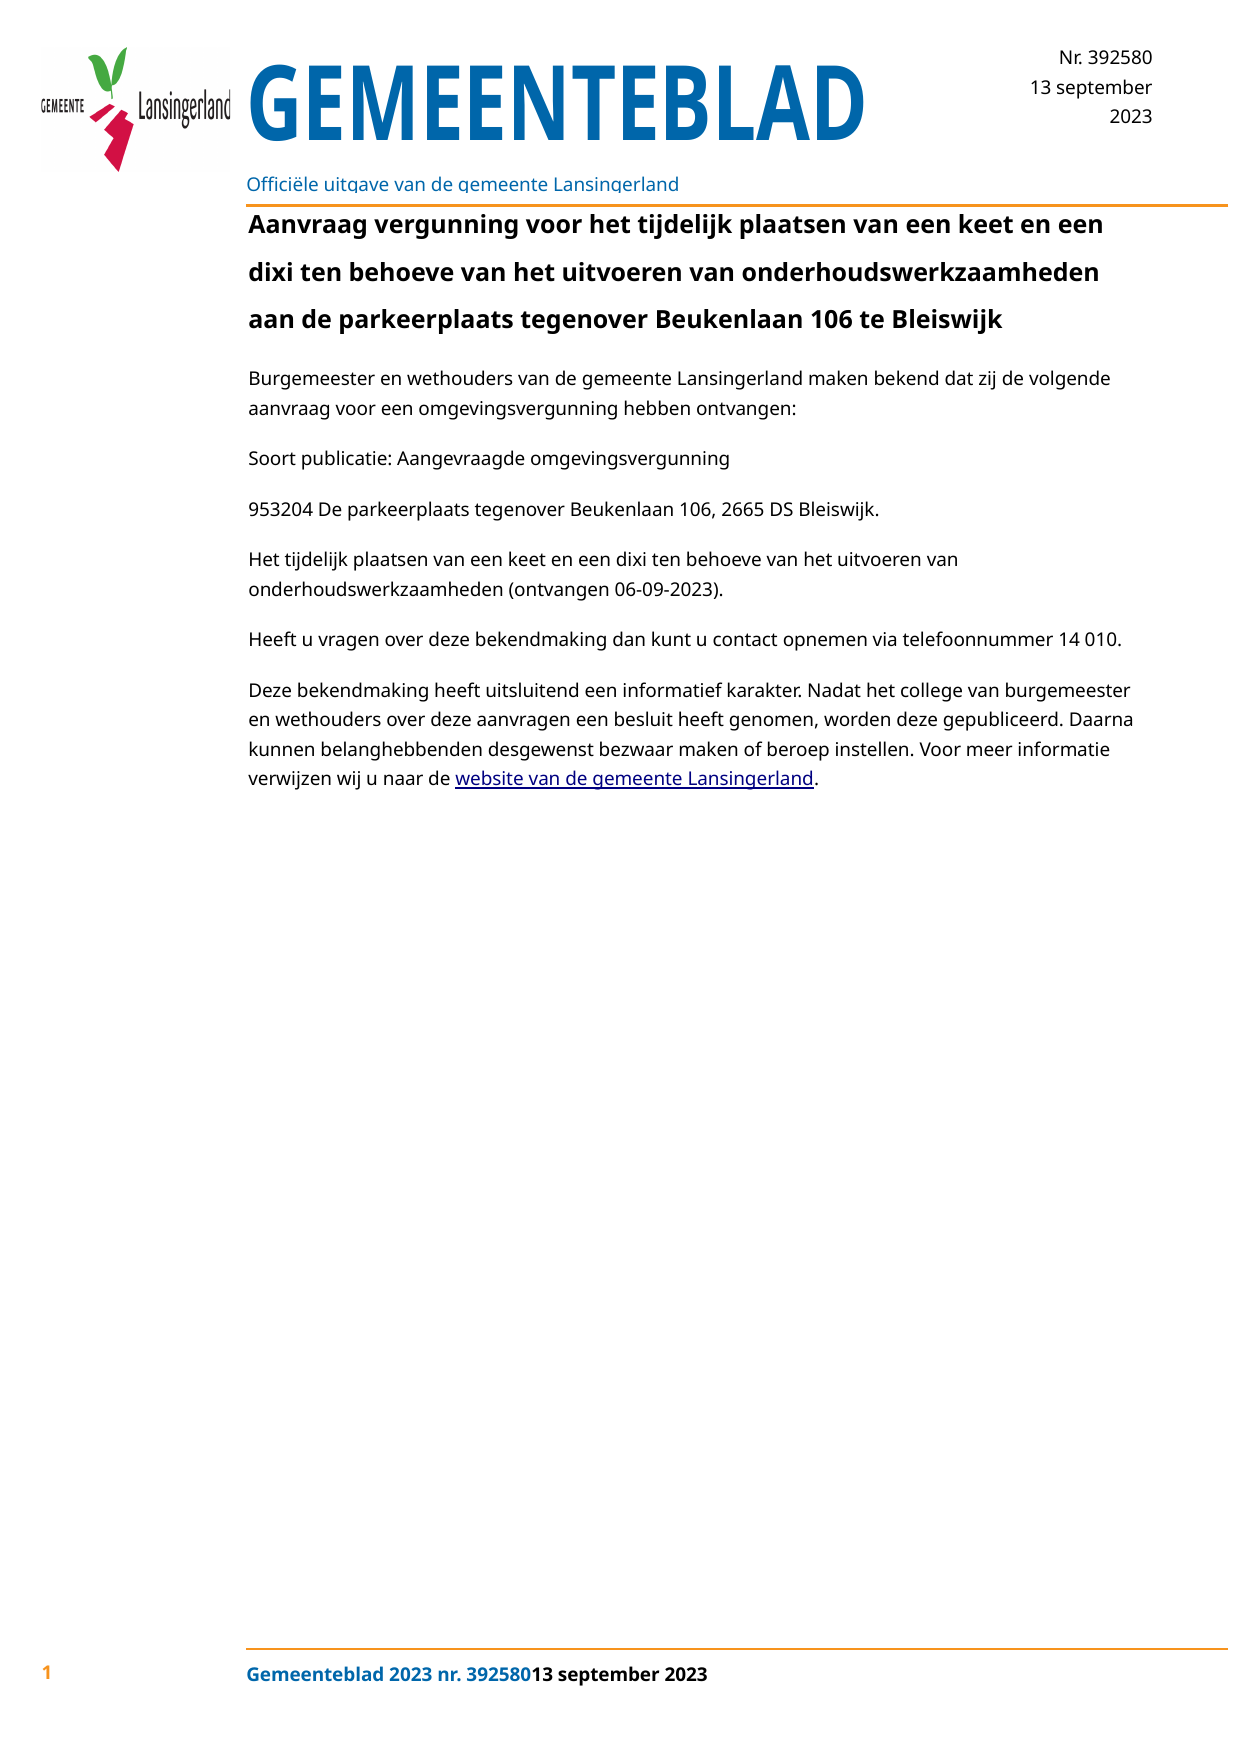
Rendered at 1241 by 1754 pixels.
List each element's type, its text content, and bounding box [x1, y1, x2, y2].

picture [41, 47, 231, 172]
text Burgemeester en wethouders van de gemeente Lansingerland maken bekend dat zij de volgende aanvraag voor een omgevingsvergunning hebben ontvangen: [248, 366, 1152, 421]
text 953204 De parkeerplaats tegenover Beukenlaan 106, 2665 DS Bleiswijk. [248, 496, 1152, 522]
text Aanvraag vergunning voor het tijdelijk plaatsen van een keet en een dixi ten behoeve van het uitvoeren van onderhoudswerkzaamheden aan de parkeerplaats tegenover Beukenlaan 106 te Bleiswijk [248, 207, 1152, 336]
text Deze bekendmaking heeft uitsluitend een informatief karakter. Nadat het college van burgemeester en wethouders over deze aanvragen een besluit heeft genomen, worden deze gepubliceerd. Daarna kunnen belanghebbenden desgewenst bezwaar maken of beroep instellen. Voor meer informatie verwijzen wij u naar de website van de gemeente Lansingerland. [248, 677, 1152, 791]
text Het tijdelijk plaatsen van een keet en een dixi ten behoeve van het uitvoeren van onderhoudswerkzaamheden (ontvangen 06-09-2023). [248, 546, 1152, 602]
text Soort publicatie: Aangevraagde omgevingsvergunning [248, 446, 1152, 471]
text Heeft u vragen over deze bekendmaking dan kunt u contact opnemen via telefoonnummer 14 010. [248, 626, 1152, 652]
